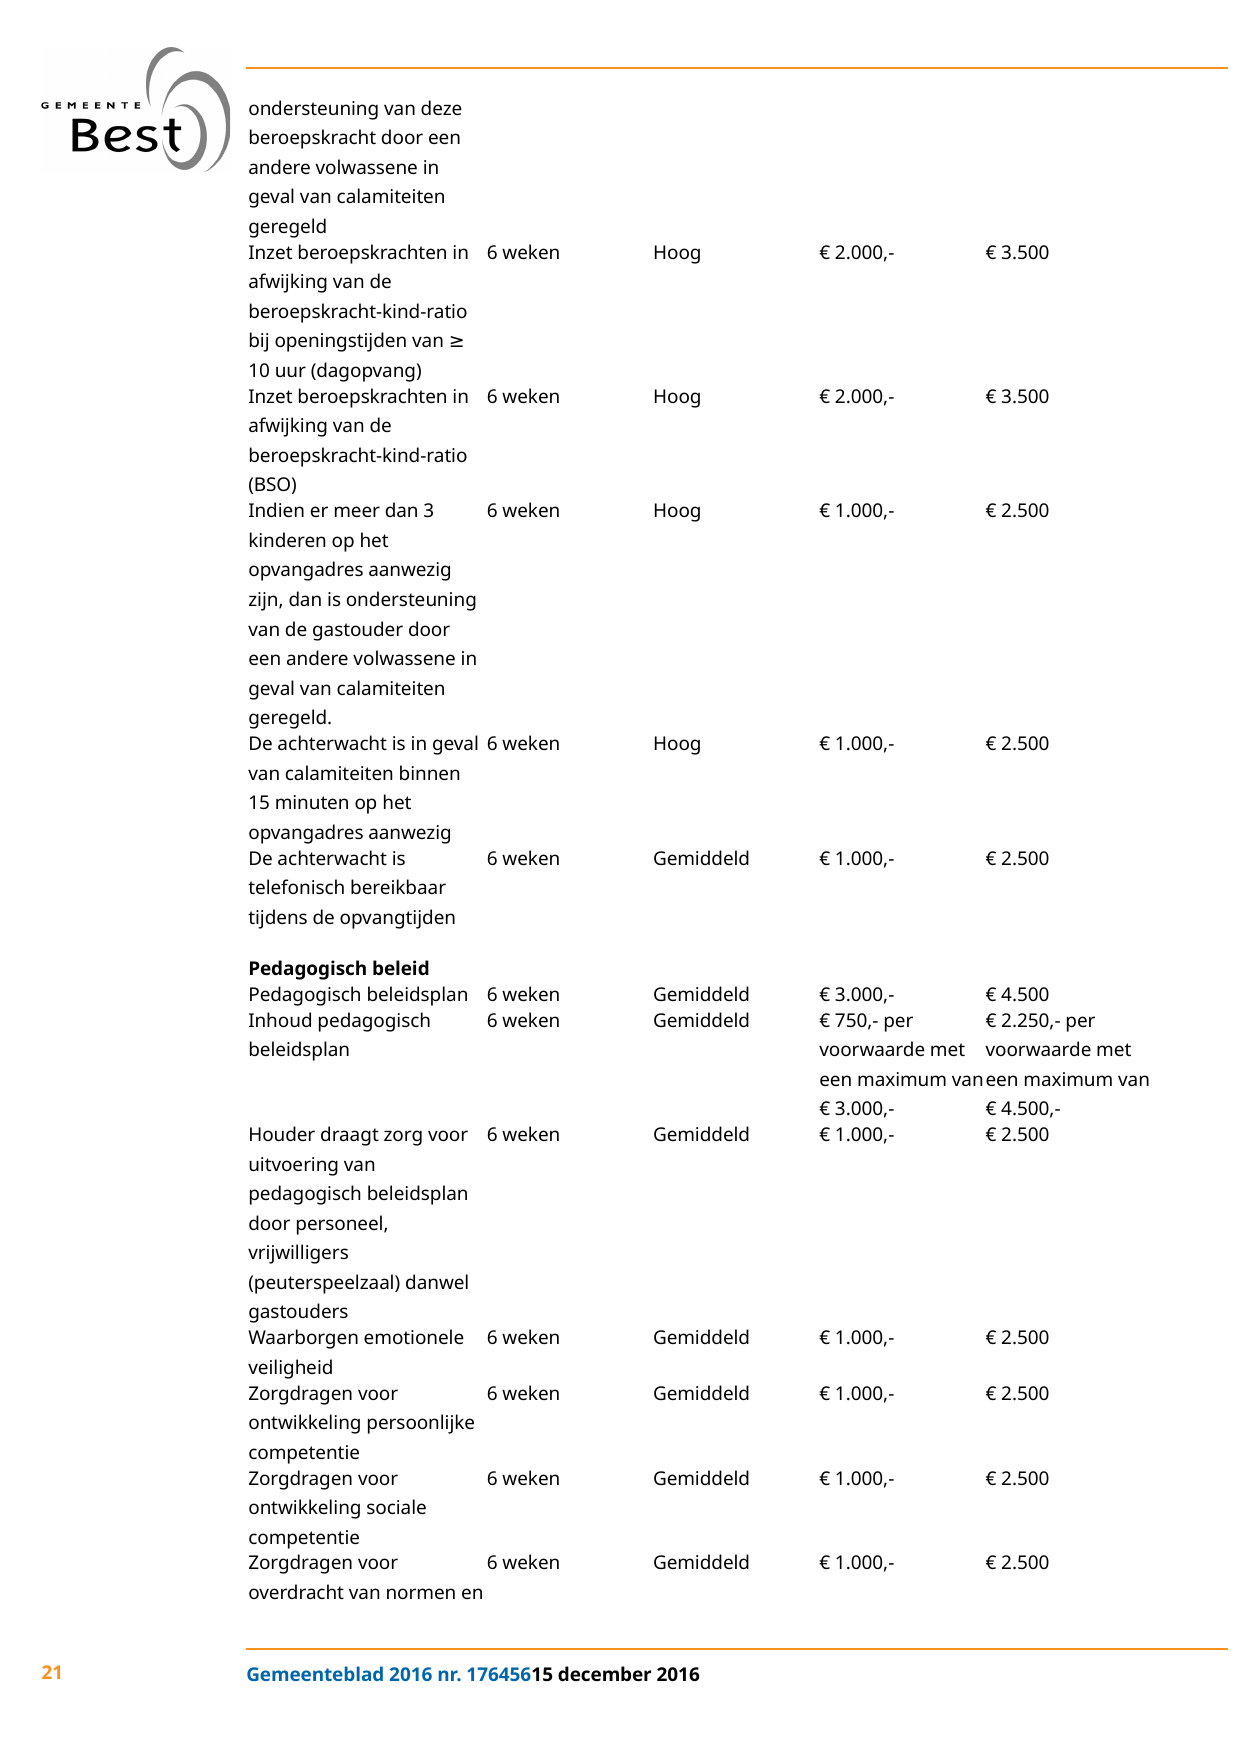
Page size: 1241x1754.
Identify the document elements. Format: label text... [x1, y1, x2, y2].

table_cell € 1.000,- [819, 1550, 985, 1605]
table_cell Hoog [653, 383, 819, 497]
table_cell € 1.000,- [819, 845, 985, 929]
table_cell Zorgdragen voor overdracht van normen en [248, 1550, 487, 1605]
table_cell € 2.500 [985, 498, 1152, 730]
table_cell [985, 930, 1152, 955]
table_cell € 2.500 [985, 1465, 1152, 1549]
table_cell € 2.500 [985, 730, 1152, 845]
table_cell € 1.000,- [819, 730, 985, 845]
table_cell 6 weken [487, 383, 653, 497]
table_cell € 2.500 [985, 1325, 1152, 1380]
table_cell € 2.000,- [819, 383, 985, 497]
table_cell 6 weken [487, 1007, 653, 1121]
table_cell De achterwacht is in geval van calamiteiten binnen 15 minuten op het opvangadres aanwezig [248, 730, 487, 845]
table_cell Pedagogisch beleid [248, 955, 1152, 981]
table_cell De achterwacht is telefonisch bereikbaar tijdens de opvangtijden [248, 845, 487, 929]
table_cell € 4.500 [985, 981, 1152, 1007]
table_cell 6 weken [487, 1465, 653, 1549]
table_cell 6 weken [487, 730, 653, 845]
table_cell Gemiddeld [653, 1550, 819, 1605]
table_cell [653, 95, 819, 239]
table_cell Pedagogisch beleidsplan [248, 981, 487, 1007]
table_cell Zorgdragen voor ontwikkeling persoonlijke competentie [248, 1380, 487, 1465]
table_cell Inhoud pedagogisch beleidsplan [248, 1007, 487, 1121]
table_cell [248, 930, 487, 955]
table_cell € 1.000,- [819, 1465, 985, 1549]
table_cell 6 weken [487, 1380, 653, 1465]
table_cell € 3.000,- [819, 981, 985, 1007]
table_cell Hoog [653, 239, 819, 383]
table_cell € 750,- per voorwaarde met een maximum van € 3.000,- [819, 1007, 985, 1121]
table_cell € 2.250,- per voorwaarde met een maximum van € 4.500,- [985, 1007, 1152, 1121]
table_cell € 1.000,- [819, 498, 985, 730]
table_cell Gemiddeld [653, 981, 819, 1007]
picture [41, 47, 231, 172]
table_cell [487, 95, 653, 239]
table_cell Inzet beroepskrachten in afwijking van de beroepskracht-kind-ratio (BSO) [248, 383, 487, 497]
table_cell 6 weken [487, 1550, 653, 1605]
table_cell Gemiddeld [653, 845, 819, 929]
table_cell € 3.500 [985, 383, 1152, 497]
table_cell Hoog [653, 498, 819, 730]
table_cell 6 weken [487, 498, 653, 730]
table_cell € 3.500 [985, 239, 1152, 383]
table_cell 6 weken [487, 981, 653, 1007]
table_cell € 2.500 [985, 1550, 1152, 1605]
table_cell Gemiddeld [653, 1121, 819, 1324]
table_cell [653, 930, 819, 955]
table_cell Gemiddeld [653, 1325, 819, 1380]
table_cell Waarborgen emotionele veiligheid [248, 1325, 487, 1380]
table_cell [487, 930, 653, 955]
table_cell Gemiddeld [653, 1007, 819, 1121]
table_cell € 2.500 [985, 1121, 1152, 1324]
table_cell € 2.500 [985, 1380, 1152, 1465]
table_cell [985, 95, 1152, 239]
table_cell Gemiddeld [653, 1380, 819, 1465]
table_cell Indien er meer dan 3 kinderen op het opvangadres aanwezig zijn, dan is ondersteuning van de gastouder door een andere volwassene in geval van calamiteiten geregeld. [248, 498, 487, 730]
table_cell € 2.500 [985, 845, 1152, 929]
table_cell Zorgdragen voor ontwikkeling sociale competentie [248, 1465, 487, 1549]
table_cell Gemiddeld [653, 1465, 819, 1549]
table_cell Hoog [653, 730, 819, 845]
table_cell 6 weken [487, 239, 653, 383]
table_cell [819, 930, 985, 955]
table_cell € 2.000,- [819, 239, 985, 383]
table_cell € 1.000,- [819, 1121, 985, 1324]
table_cell ondersteuning van deze beroepskracht door een andere volwassene in geval van calamiteiten geregeld [248, 95, 487, 239]
table_cell Houder draagt zorg voor uitvoering van pedagogisch beleidsplan door personeel, vrijwilligers (peuterspeelzaal) danwel gastouders [248, 1121, 487, 1324]
table_cell [819, 95, 985, 239]
table_cell € 1.000,- [819, 1380, 985, 1465]
table_cell € 1.000,- [819, 1325, 985, 1380]
table_cell 6 weken [487, 845, 653, 929]
table_cell 6 weken [487, 1325, 653, 1380]
table_cell Inzet beroepskrachten in afwijking van de beroepskracht-kind-ratio bij openingstijden van ≥ 10 uur (dagopvang) [248, 239, 487, 383]
table_cell 6 weken [487, 1121, 653, 1324]
